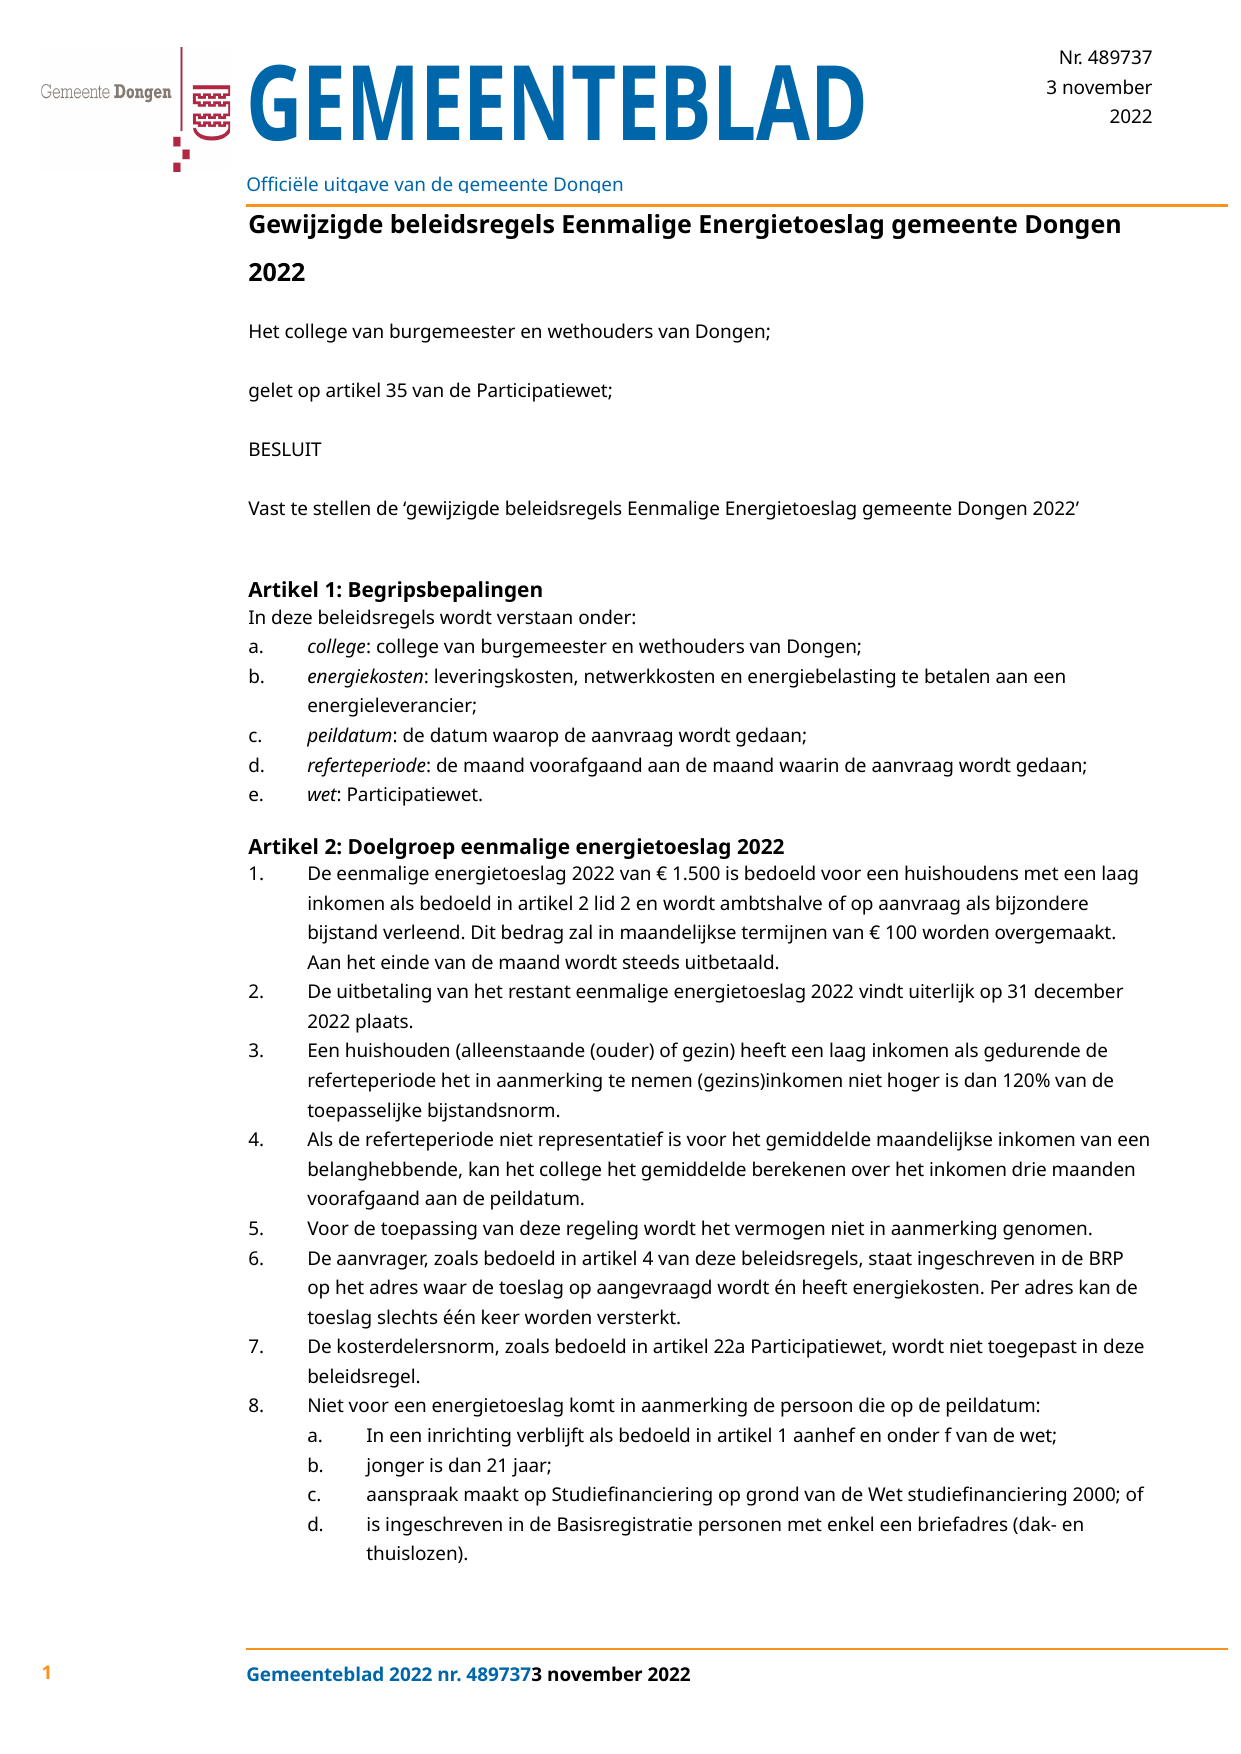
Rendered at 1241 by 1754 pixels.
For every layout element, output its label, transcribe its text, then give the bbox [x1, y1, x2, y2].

text In deze beleidsregels wordt verstaan onder: [248, 604, 1152, 629]
list peildatum: de datum waarop de aanvraag wordt gedaan; [248, 722, 1152, 748]
list aanspraak maakt op Studiefinanciering op grond van de Wet studiefinanciering 2000; of [307, 1481, 1152, 1507]
list jonger is dan 21 jaar; [307, 1452, 1152, 1478]
text Artikel 1: Begripsbepalingen [248, 575, 1152, 604]
list De eenmalige energietoeslag 2022 van € 1.500 is bedoeld voor een huishoudens met een laag inkomen als bedoeld in artikel 2 lid 2 en wordt ambtshalve of op aanvraag als bijzondere bijstand verleend. Dit bedrag zal in maandelijkse termijnen van € 100 worden overgemaakt. Aan het einde van de maand wordt steeds uitbetaald. [248, 860, 1152, 975]
list Een huishouden (alleenstaande (ouder) of gezin) heeft een laag inkomen als gedurende de referteperiode het in aanmerking te nemen (gezins)inkomen niet hoger is dan 120% van de toepasselijke bijstandsnorm. [248, 1038, 1152, 1123]
text Gewijzigde beleidsregels Eenmalige Energietoeslag gemeente Dongen 2022 [248, 207, 1152, 288]
text Artikel 2: Doelgroep eenmalige energietoeslag 2022 [248, 832, 1152, 860]
text gelet op artikel 35 van de Participatiewet; [248, 377, 1152, 403]
list Niet voor een energietoeslag komt in aanmerking de persoon die op de peildatum: [248, 1393, 1152, 1418]
list Als de referteperiode niet representatief is voor het gemiddelde maandelijkse inkomen van een belanghebbende, kan het college het gemiddelde berekenen over het inkomen drie maanden voorafgaand aan de peildatum. [248, 1126, 1152, 1211]
picture [41, 47, 231, 172]
list De aanvrager, zoals bedoeld in artikel 4 van deze beleidsregels, staat ingeschreven in de BRP op het adres waar de toeslag op aangevraagd wordt én heeft energiekosten. Per adres kan de toeslag slechts één keer worden versterkt. [248, 1245, 1152, 1330]
text Het college van burgemeester en wethouders van Dongen; [248, 318, 1152, 344]
list energiekosten: leveringskosten, netwerkkosten en energiebelasting te betalen aan een energieleverancier; [248, 663, 1152, 718]
list is ingeschreven in de Basisregistratie personen met enkel een briefadres (dak- en thuislozen). [307, 1511, 1152, 1566]
list Voor de toepassing van deze regeling wordt het vermogen niet in aanmerking genomen. [248, 1215, 1152, 1241]
list referteperiode: de maand voorafgaand aan de maand waarin de aanvraag wordt gedaan; [248, 752, 1152, 777]
list college: college van burgemeester en wethouders van Dongen; [248, 633, 1152, 659]
list In een inrichting verblijft als bedoeld in artikel 1 aanhef en onder f van de wet; [307, 1422, 1152, 1448]
text BESLUIT [248, 436, 1152, 462]
text Vast te stellen de ‘gewijzigde beleidsregels Eenmalige Energietoeslag gemeente Dongen 2022’ [248, 495, 1152, 521]
list wet: Participatiewet. [248, 781, 1152, 807]
list De kosterdelersnorm, zoals bedoeld in artikel 22a Participatiewet, wordt niet toegepast in deze beleidsregel. [248, 1333, 1152, 1389]
list De uitbetaling van het restant eenmalige energietoeslag 2022 vindt uiterlijk op 31 december 2022 plaats. [248, 978, 1152, 1034]
